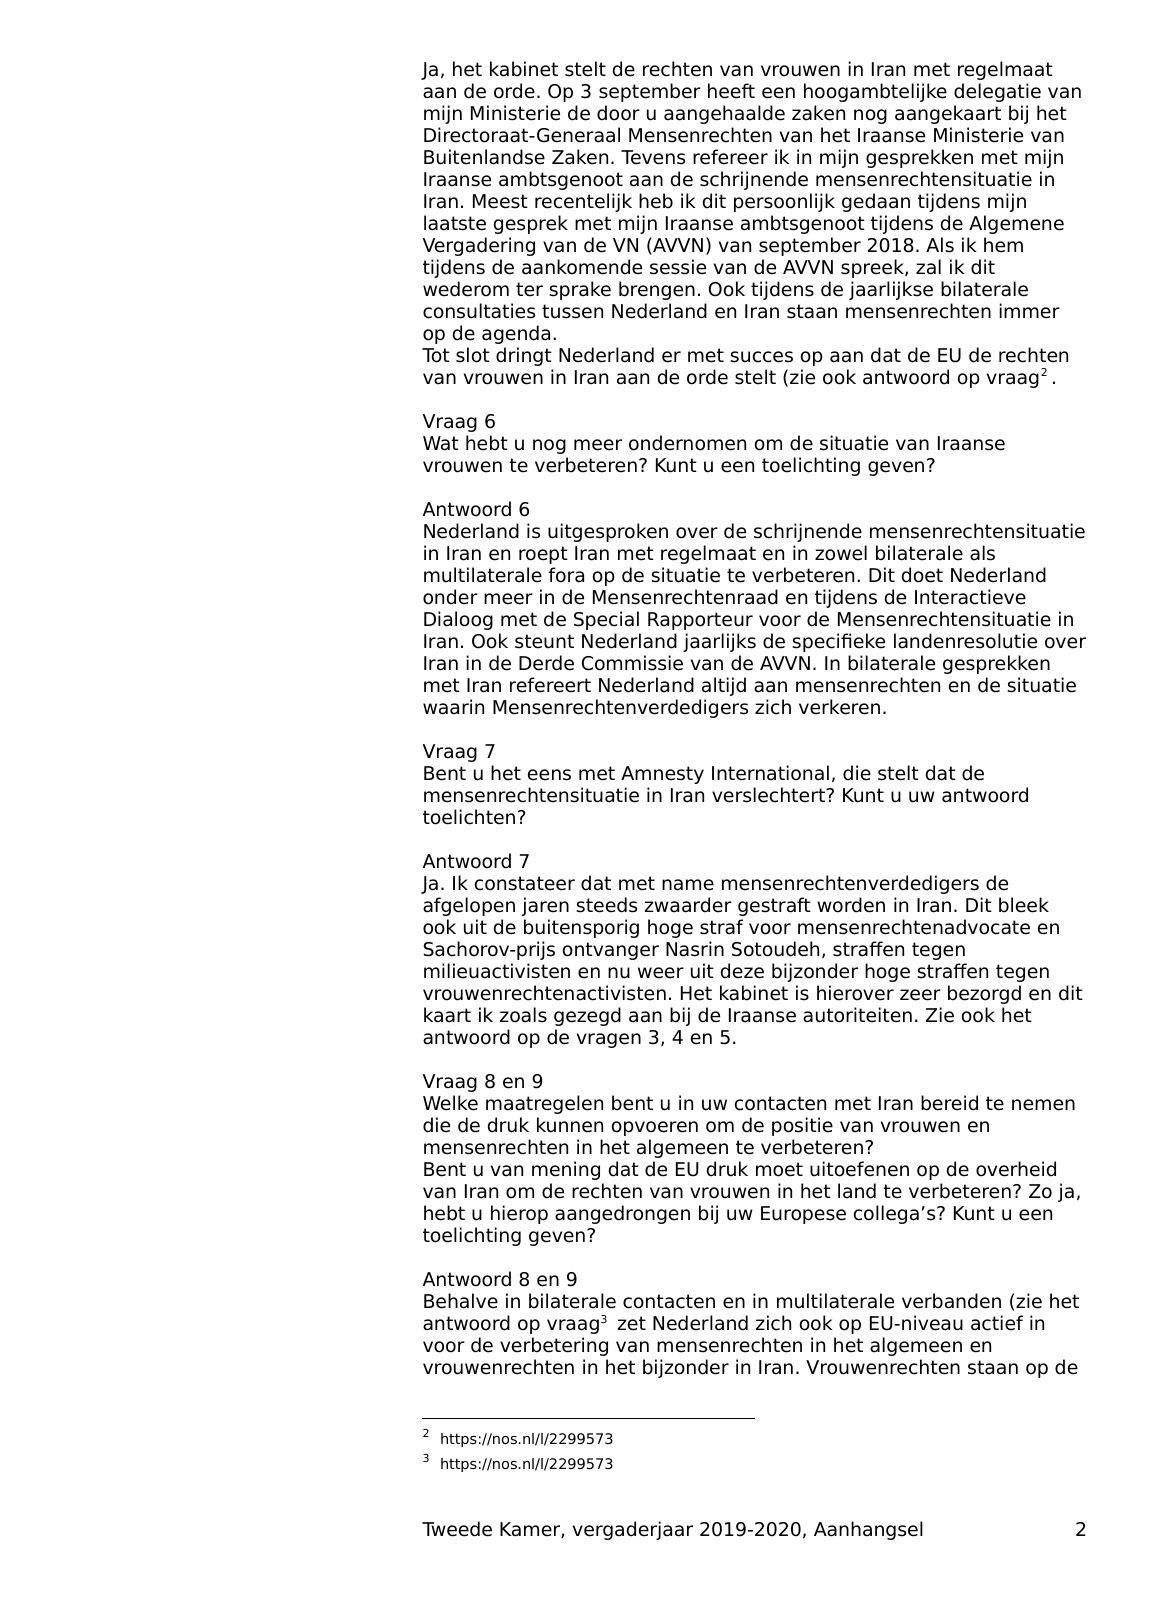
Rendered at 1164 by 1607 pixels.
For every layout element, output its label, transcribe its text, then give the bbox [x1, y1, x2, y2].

text Antwoord 6 [422, 499, 1087, 521]
text Bent u het eens met Amnesty International, die stelt dat de mensenrechtensituatie in Iran verslechtert? Kunt u uw antwoord toelichten? [422, 763, 1087, 829]
text Antwoord 7 [422, 851, 1087, 873]
text https://nos.nl/l/2299573 [422, 1427, 1087, 1449]
text Bent u van mening dat de EU druk moet uitoefenen op de overheid van Iran om de rechten van vrouwen in het land te verbeteren? Zo ja, hebt u hierop aangedrongen bij uw Europese collega’s? Kunt u een toelichting geven? [422, 1159, 1087, 1247]
text Welke maatregelen bent u in uw contacten met Iran bereid te nemen die de druk kunnen opvoeren om de positie van vrouwen en mensenrechten in het algemeen te verbeteren? [422, 1093, 1087, 1159]
text Tot slot dringt Nederland er met succes op aan dat de EU de rechten van vrouwen in Iran aan de orde stelt (zie ook antwoord op vraag. [422, 345, 1087, 389]
text Ja, het kabinet stelt de rechten van vrouwen in Iran met regelmaat aan de orde. Op 3 september heeft een hoogambtelijke delegatie van mijn Ministerie de door u aangehaalde zaken nog aangekaart bij het Directoraat-Generaal Mensenrechten van het Iraanse Ministerie van Buitenlandse Zaken. Tevens refereer ik in mijn gesprekken met mijn Iraanse ambtsgenoot aan de schrijnende mensenrechtensituatie in Iran. Meest recentelijk heb ik dit persoonlijk gedaan tijdens mijn laatste gesprek met mijn Iraanse ambtsgenoot tijdens de Algemene Vergadering van de VN (AVVN) van september 2018. Als ik hem tijdens de aankomende sessie van de AVVN spreek, zal ik dit wederom ter sprake brengen. Ook tijdens de jaarlijkse bilaterale consultaties tussen Nederland en Iran staan mensenrechten immer op de agenda. [422, 59, 1087, 345]
text Vraag 6 [422, 411, 1087, 433]
text Vraag 7 [422, 741, 1087, 763]
text Ja. Ik constateer dat met name mensenrechtenverdedigers de afgelopen jaren steeds zwaarder gestraft worden in Iran. Dit bleek ook uit de buitensporig hoge straf voor mensenrechtenadvocate en Sachorov-prijs ontvanger Nasrin Sotoudeh, straffen tegen milieuactivisten en nu weer uit deze bijzonder hoge straffen tegen vrouwenrechtenactivisten. Het kabinet is hierover zeer bezorgd en dit kaart ik zoals gezegd aan bij de Iraanse autoriteiten. Zie ook het antwoord op de vragen 3, 4 en 5. [422, 873, 1087, 1049]
text Vraag 8 en 9 [422, 1071, 1087, 1093]
text Antwoord 8 en 9 [422, 1269, 1087, 1291]
text Wat hebt u nog meer ondernomen om de situatie van Iraanse vrouwen te verbeteren? Kunt u een toelichting geven? [422, 433, 1087, 477]
text https://nos.nl/l/2299573 [422, 1452, 1087, 1474]
text Nederland is uitgesproken over de schrijnende mensenrechtensituatie in Iran en roept Iran met regelmaat en in zowel bilaterale als multilaterale fora op de situatie te verbeteren. Dit doet Nederland onder meer in de Mensenrechtenraad en tijdens de Interactieve Dialoog met de Special Rapporteur voor de Mensenrechtensituatie in Iran. Ook steunt Nederland jaarlijks de specifieke landenresolutie over Iran in de Derde Commissie van de AVVN. In bilaterale gesprekken met Iran refereert Nederland altijd aan mensenrechten en de situatie waarin Mensenrechtenverdedigers zich verkeren. [422, 521, 1087, 719]
text Behalve in bilaterale contacten en in multilaterale verbanden (zie het antwoord op vraag zet Nederland zich ook op EU-niveau actief in voor de verbetering van mensenrechten in het algemeen en vrouwenrechten in het bijzonder in Iran. Vrouwenrechten staan op de [422, 1291, 1087, 1379]
